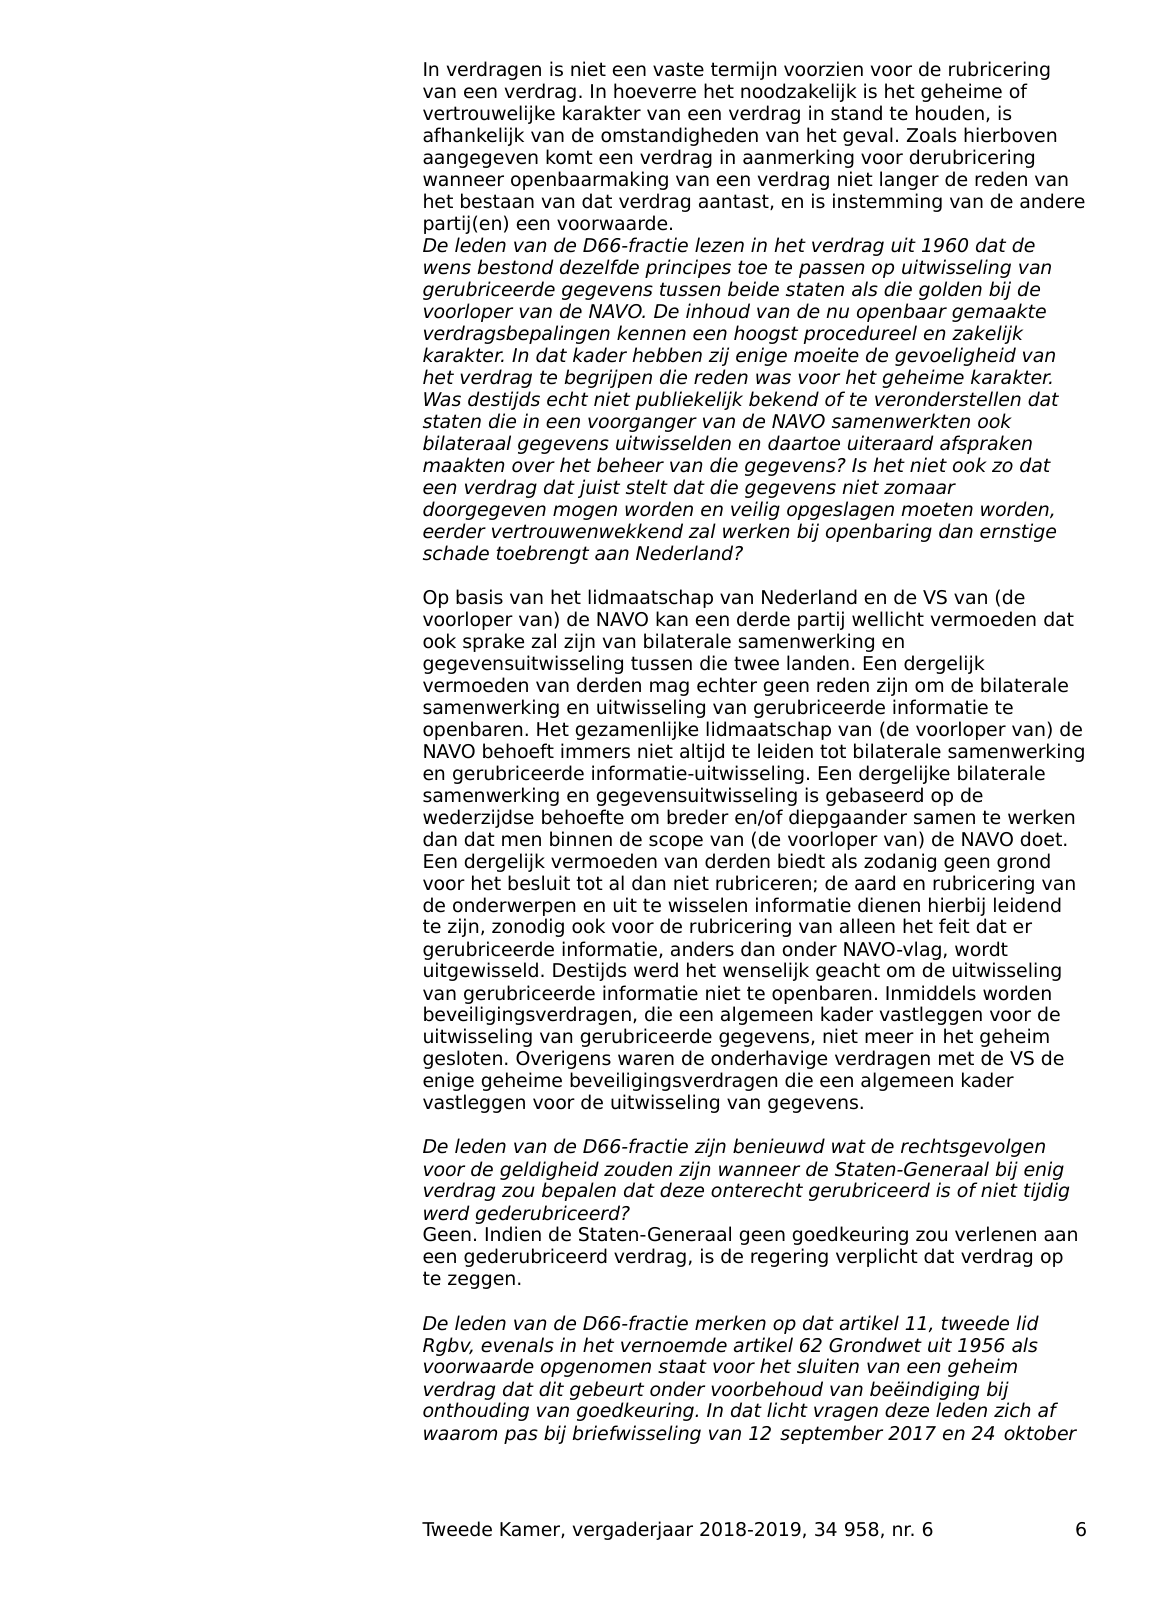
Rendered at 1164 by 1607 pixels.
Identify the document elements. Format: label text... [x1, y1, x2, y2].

text Geen. Indien de Staten-Generaal geen goedkeuring zou verlenen aan een gederubriceerd verdrag, is de regering verplicht dat verdrag op te zeggen. [422, 1224, 1087, 1290]
text De leden van de D66-fractie merken op dat artikel 11, tweede lid Rgbv, evenals in het vernoemde artikel 62 Grondwet uit 1956 als voorwaarde opgenomen staat voor het sluiten van een geheim verdrag dat dit gebeurt onder voorbehoud van beëindiging bij onthouding van goedkeuring. In dat licht vragen deze leden zich af waarom pas bij briefwisseling van 12 september 2017 en 24 oktober [422, 1312, 1087, 1444]
text De leden van de D66-fractie zijn benieuwd wat de rechtsgevolgen voor de geldigheid zouden zijn wanneer de Staten-Generaal bij enig verdrag zou bepalen dat deze onterecht gerubriceerd is of niet tijdig werd gederubriceerd? [422, 1136, 1087, 1224]
text In verdragen is niet een vaste termijn voorzien voor de rubricering van een verdrag. In hoeverre het noodzakelijk is het geheime of vertrouwelijke karakter van een verdrag in stand te houden, is afhankelijk van de omstandigheden van het geval. Zoals hierboven aangegeven komt een verdrag in aanmerking voor derubricering wanneer openbaarmaking van een verdrag niet langer de reden van het bestaan van dat verdrag aantast, en is instemming van de andere partij(en) een voorwaarde. [422, 59, 1087, 235]
text Op basis van het lidmaatschap van Nederland en de VS van (de voorloper van) de NAVO kan een derde partij wellicht vermoeden dat ook sprake zal zijn van bilaterale samenwerking en gegevensuitwisseling tussen die twee landen. Een dergelijk vermoeden van derden mag echter geen reden zijn om de bilaterale samenwerking en uitwisseling van gerubriceerde informatie te openbaren. Het gezamenlijke lidmaatschap van (de voorloper van) de NAVO behoeft immers niet altijd te leiden tot bilaterale samenwerking en gerubriceerde informatie-uitwisseling. Een dergelijke bilaterale samenwerking en gegevensuitwisseling is gebaseerd op de wederzijdse behoefte om breder en/of diepgaander samen te werken dan dat men binnen de scope van (de voorloper van) de NAVO doet. Een dergelijk vermoeden van derden biedt als zodanig geen grond voor het besluit tot al dan niet rubriceren; de aard en rubricering van de onderwerpen en uit te wisselen informatie dienen hierbij leidend te zijn, zonodig ook voor de rubricering van alleen het feit dat er gerubriceerde informatie, anders dan onder NAVO-vlag, wordt uitgewisseld. Destijds werd het wenselijk geacht om de uitwisseling van gerubriceerde informatie niet te openbaren. Inmiddels worden beveiligingsverdragen, die een algemeen kader vastleggen voor de uitwisseling van gerubriceerde gegevens, niet meer in het geheim gesloten. Overigens waren de onderhavige verdragen met de VS de enige geheime beveiligingsverdragen die een algemeen kader vastleggen voor de uitwisseling van gegevens. [422, 587, 1087, 1114]
text De leden van de D66-fractie lezen in het verdrag uit 1960 dat de wens bestond dezelfde principes toe te passen op uitwisseling van gerubriceerde gegevens tussen beide staten als die golden bij de voorloper van de NAVO. De inhoud van de nu openbaar gemaakte verdragsbepalingen kennen een hoogst procedureel en zakelijk karakter. In dat kader hebben zij enige moeite de gevoeligheid van het verdrag te begrijpen die reden was voor het geheime karakter. Was destijds echt niet publiekelijk bekend of te veronderstellen dat staten die in een voorganger van de NAVO samenwerkten ook bilateraal gegevens uitwisselden en daartoe uiteraard afspraken maakten over het beheer van die gegevens? Is het niet ook zo dat een verdrag dat juist stelt dat die gegevens niet zomaar doorgegeven mogen worden en veilig opgeslagen moeten worden, eerder vertrouwenwekkend zal werken bij openbaring dan ernstige schade toebrengt aan Nederland? [422, 235, 1087, 564]
